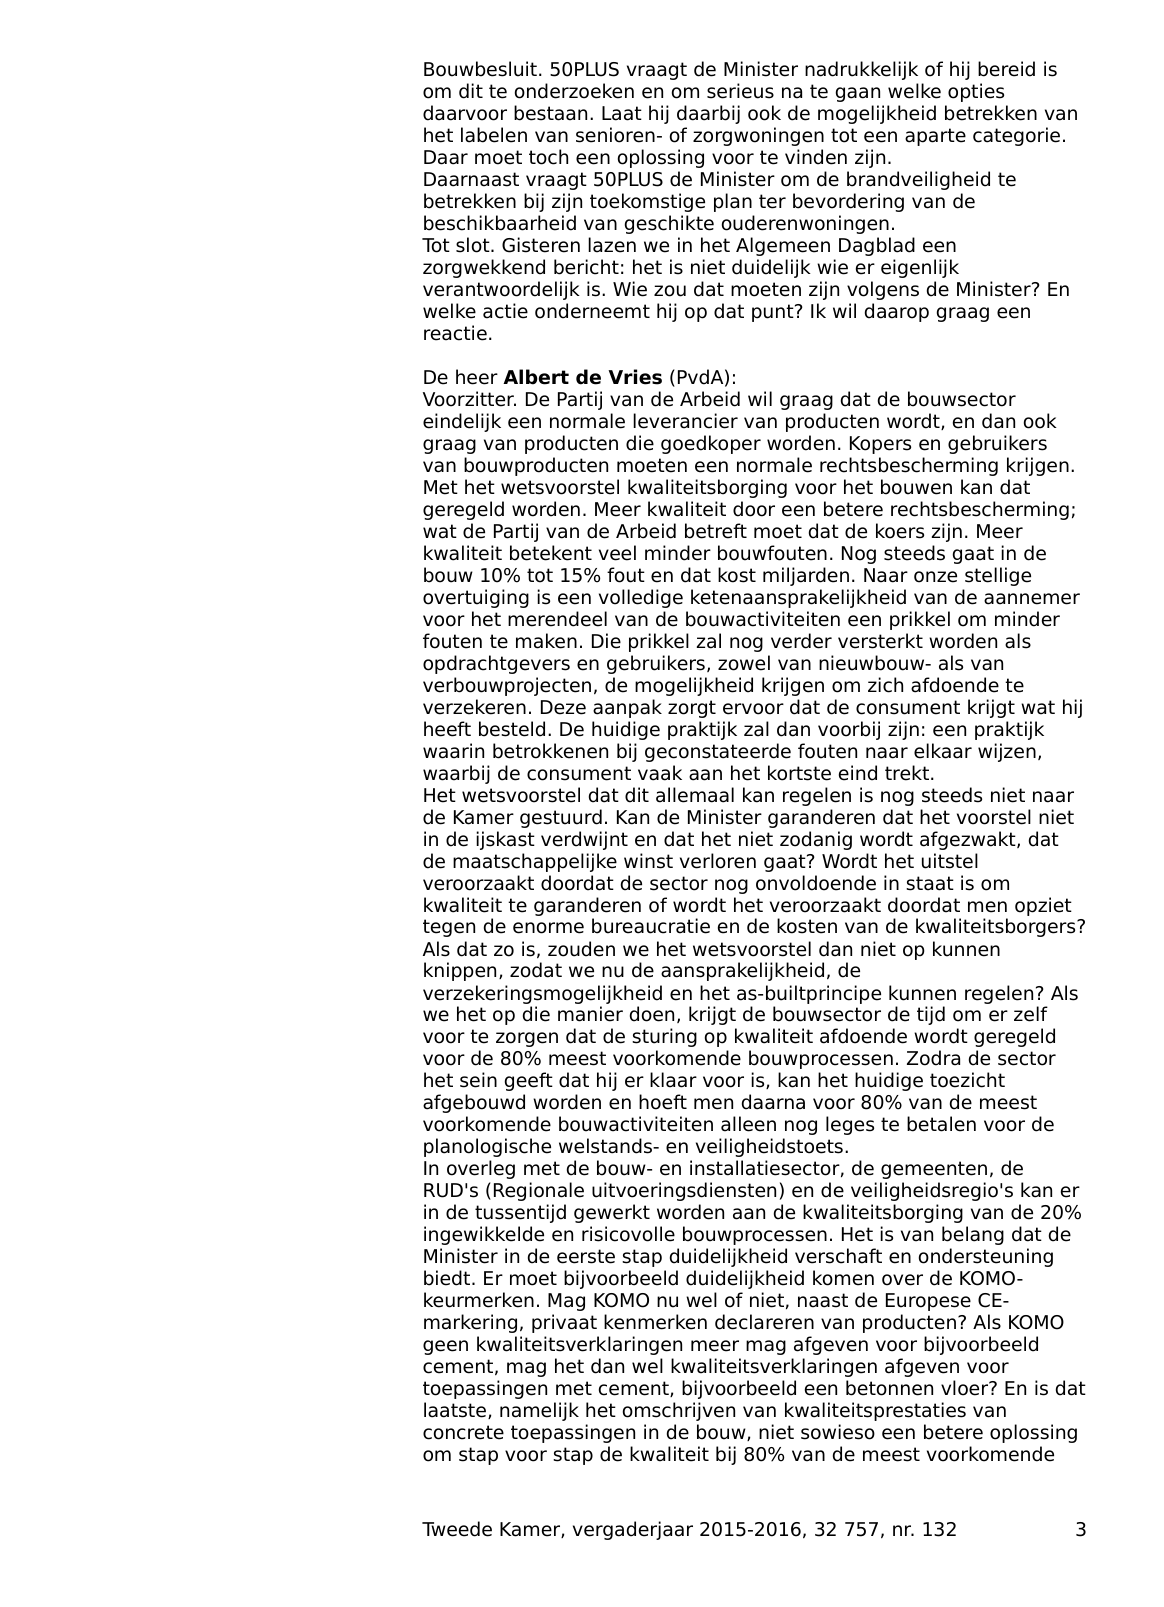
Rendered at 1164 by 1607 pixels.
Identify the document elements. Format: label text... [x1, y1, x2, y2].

text Het wetsvoorstel dat dit allemaal kan regelen is nog steeds niet naar de Kamer gestuurd. Kan de Minister garanderen dat het voorstel niet in de ijskast verdwijnt en dat het niet zodanig wordt afgezwakt, dat de maatschappelijke winst verloren gaat? Wordt het uitstel veroorzaakt doordat de sector nog onvoldoende in staat is om kwaliteit te garanderen of wordt het veroorzaakt doordat men opziet tegen de enorme bureaucratie en de kosten van de kwaliteitsborgers? Als dat zo is, zouden we het wetsvoorstel dan niet op kunnen knippen, zodat we nu de aansprakelijkheid, de verzekeringsmogelijkheid en het as-builtprincipe kunnen regelen? Als we het op die manier doen, krijgt de bouwsector de tijd om er zelf voor te zorgen dat de sturing op kwaliteit afdoende wordt geregeld voor de 80% meest voorkomende bouwprocessen. Zodra de sector het sein geeft dat hij er klaar voor is, kan het huidige toezicht afgebouwd worden en hoeft men daarna voor 80% van de meest voorkomende bouwactiviteiten alleen nog leges te betalen voor de planologische welstands- en veiligheidstoets. [422, 784, 1087, 1158]
text In overleg met de bouw- en installatiesector, de gemeenten, de RUD's (Regionale uitvoeringsdiensten) en de veiligheidsregio's kan er in de tussentijd gewerkt worden aan de kwaliteitsborging van de 20% ingewikkelde en risicovolle bouwprocessen. Het is van belang dat de Minister in de eerste stap duidelijkheid verschaft en ondersteuning biedt. Er moet bijvoorbeeld duidelijkheid komen over de KOMO-keurmerken. Mag KOMO nu wel of niet, naast de Europese CE-markering, privaat kenmerken declareren van producten? Als KOMO geen kwaliteitsverklaringen meer mag afgeven voor bijvoorbeeld cement, mag het dan wel kwaliteitsverklaringen afgeven voor toepassingen met cement, bijvoorbeeld een betonnen vloer? En is dat laatste, namelijk het omschrijven van kwaliteitsprestaties van concrete toepassingen in de bouw, niet sowieso een betere oplossing om stap voor stap de kwaliteit bij 80% van de meest voorkomende [422, 1158, 1087, 1466]
text Voorzitter. De Partij van de Arbeid wil graag dat de bouwsector eindelijk een normale leverancier van producten wordt, en dan ook graag van producten die goedkoper worden. Kopers en gebruikers van bouwproducten moeten een normale rechtsbescherming krijgen. Met het wetsvoorstel kwaliteitsborging voor het bouwen kan dat geregeld worden. Meer kwaliteit door een betere rechtsbescherming; wat de Partij van de Arbeid betreft moet dat de koers zijn. Meer kwaliteit betekent veel minder bouwfouten. Nog steeds gaat in de bouw 10% tot 15% fout en dat kost miljarden. Naar onze stellige overtuiging is een volledige ketenaansprakelijkheid van de aannemer voor het merendeel van de bouwactiviteiten een prikkel om minder fouten te maken. Die prikkel zal nog verder versterkt worden als opdrachtgevers en gebruikers, zowel van nieuwbouw- als van verbouwprojecten, de mogelijkheid krijgen om zich afdoende te verzekeren. Deze aanpak zorgt ervoor dat de consument krijgt wat hij heeft besteld. De huidige praktijk zal dan voorbij zijn: een praktijk waarin betrokkenen bij geconstateerde fouten naar elkaar wijzen, waarbij de consument vaak aan het kortste eind trekt. [422, 389, 1087, 784]
text Bouwbesluit. 50PLUS vraagt de Minister nadrukkelijk of hij bereid is om dit te onderzoeken en om serieus na te gaan welke opties daarvoor bestaan. Laat hij daarbij ook de mogelijkheid betrekken van het labelen van senioren- of zorgwoningen tot een aparte categorie. Daar moet toch een oplossing voor te vinden zijn. [422, 59, 1087, 169]
text Tot slot. Gisteren lazen we in het Algemeen Dagblad een zorgwekkend bericht: het is niet duidelijk wie er eigenlijk verantwoordelijk is. Wie zou dat moeten zijn volgens de Minister? En welke actie onderneemt hij op dat punt? Ik wil daarop graag een reactie. [422, 235, 1087, 345]
text Daarnaast vraagt 50PLUS de Minister om de brandveiligheid te betrekken bij zijn toekomstige plan ter bevordering van de beschikbaarheid van geschikte ouderenwoningen. [422, 169, 1087, 235]
text De heer Albert de Vries (PvdA): [422, 367, 1087, 389]
